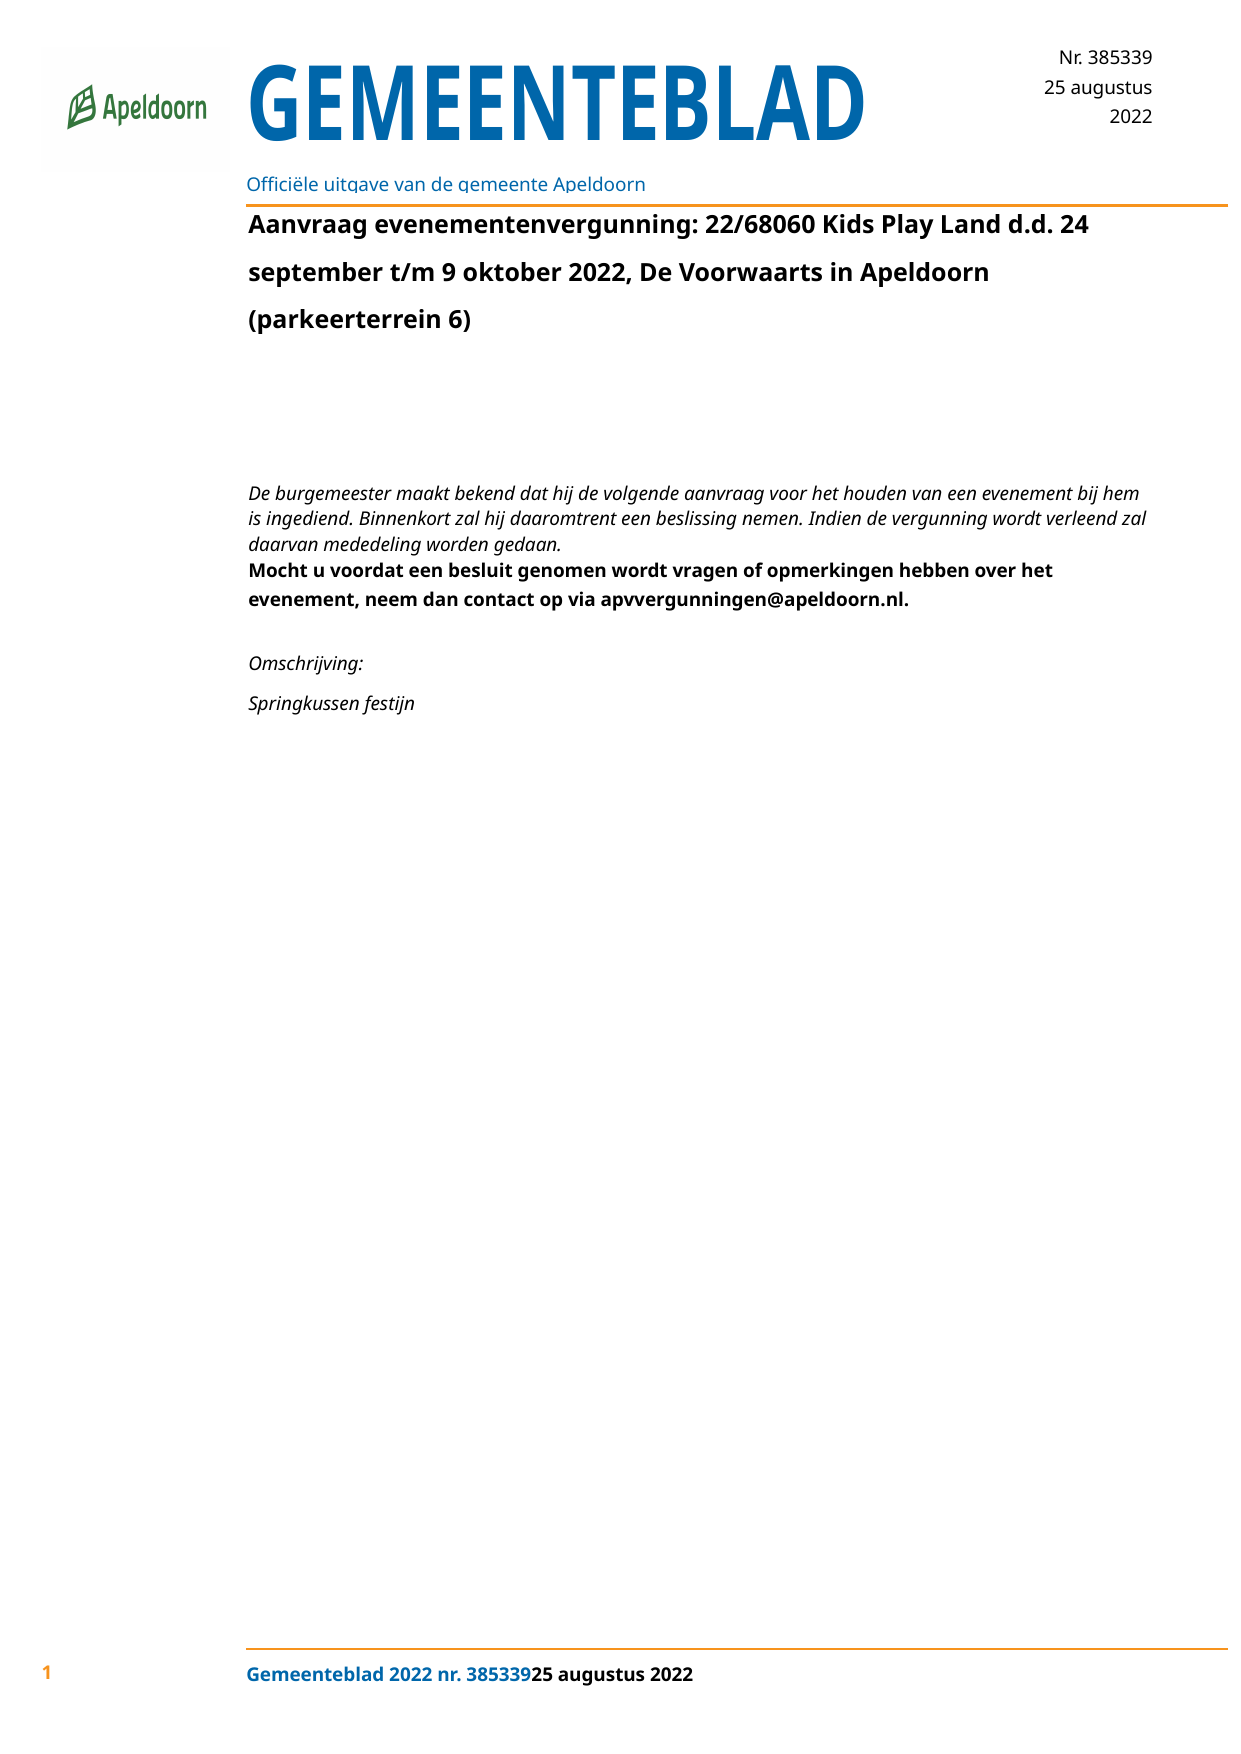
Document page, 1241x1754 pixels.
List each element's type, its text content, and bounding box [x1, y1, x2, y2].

picture [41, 47, 231, 172]
text De burgemeester maakt bekend dat hij de volgende aanvraag voor het houden van een evenement bij hem is ingediend. Binnenkort zal hij daaromtrent een beslissing nemen. Indien de vergunning wordt verleend zal daarvan mededeling worden gedaan. [248, 480, 1152, 557]
text Omschrijving: [248, 651, 1152, 676]
text Mocht u voordat een besluit genomen wordt vragen of opmerkingen hebben over het evenement, neem dan contact op via apvvergunningen@apeldoorn.nl. [248, 557, 1152, 612]
text Aanvraag evenementenvergunning: 22/68060 Kids Play Land d.d. 24 september t/m 9 oktober 2022, De Voorwaarts in Apeldoorn (parkeerterrein 6) [248, 207, 1152, 336]
text Springkussen festijn [248, 690, 1152, 716]
